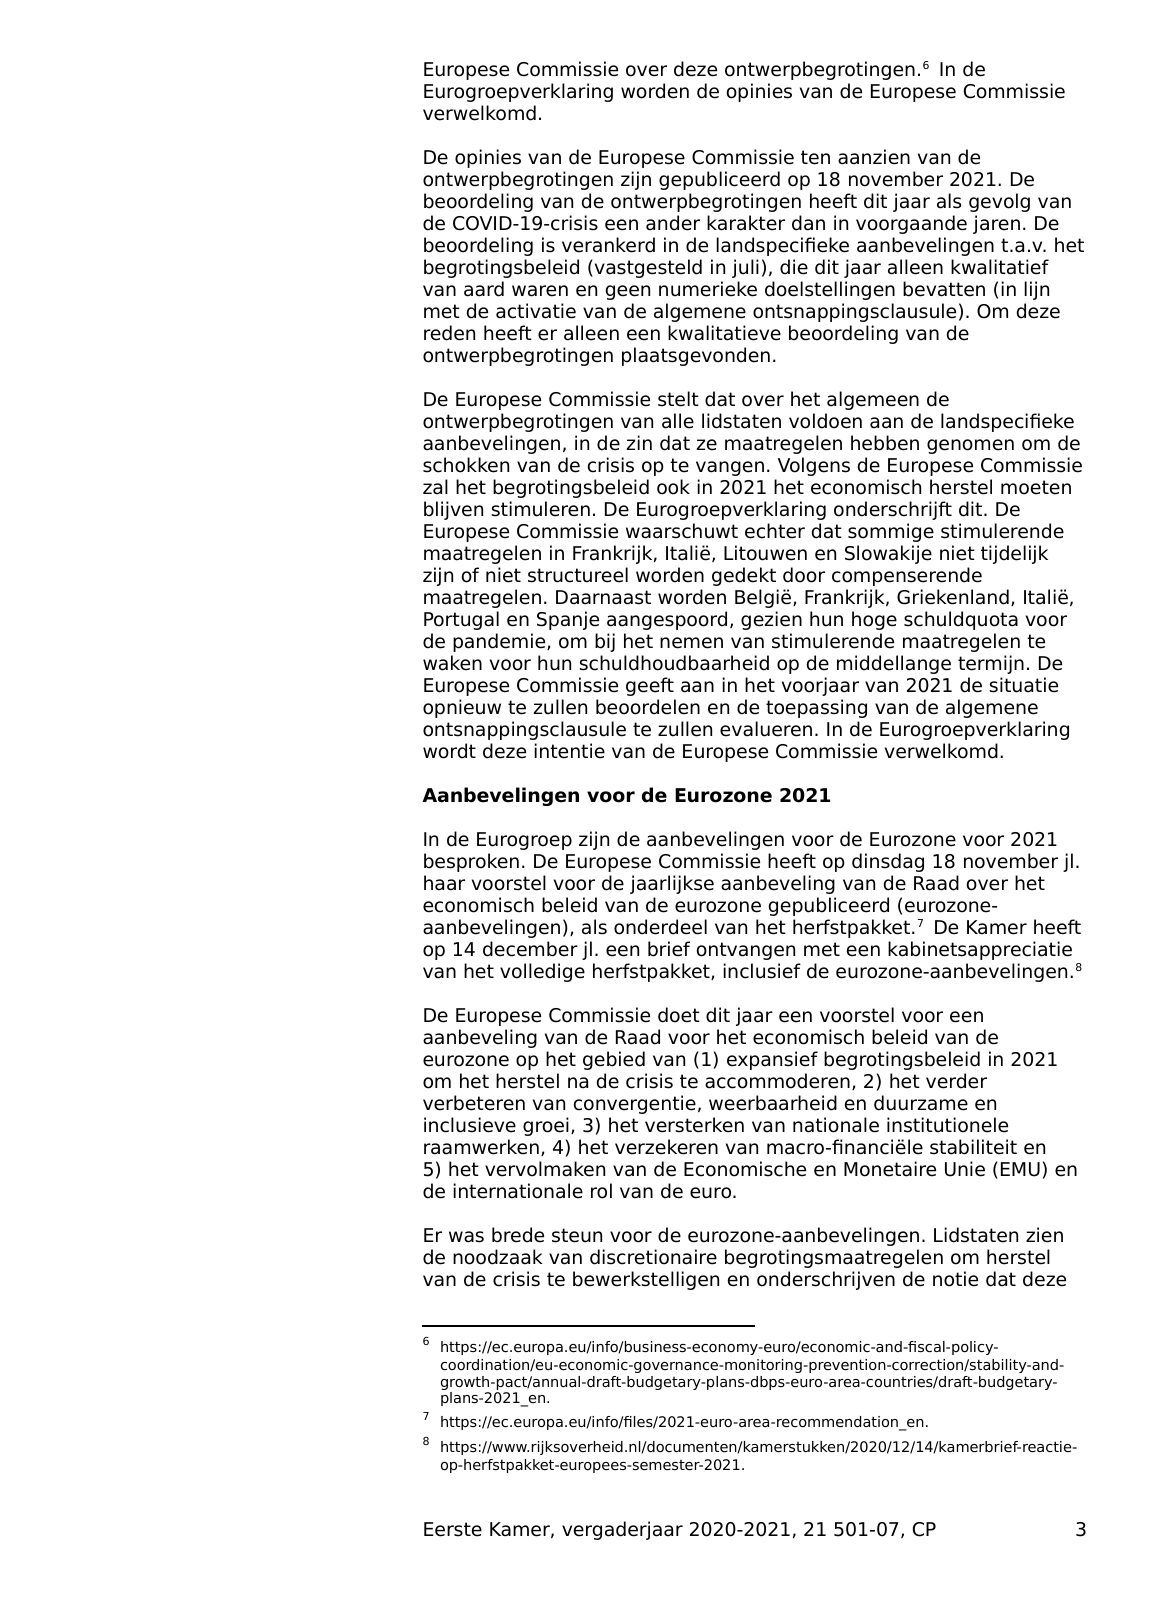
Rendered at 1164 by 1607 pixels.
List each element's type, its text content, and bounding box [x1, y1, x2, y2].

text De opinies van de Europese Commissie ten aanzien van de ontwerpbegrotingen zijn gepubliceerd op 18 november 2021. De beoordeling van de ontwerpbegrotingen heeft dit jaar als gevolg van de COVID-19-crisis een ander karakter dan in voorgaande jaren. De beoordeling is verankerd in de landspecifieke aanbevelingen t.a.v. het begrotingsbeleid (vastgesteld in juli), die dit jaar alleen kwalitatief van aard waren en geen numerieke doelstellingen bevatten (in lijn met de activatie van de algemene ontsnappingsclausule). Om deze reden heeft er alleen een kwalitatieve beoordeling van de ontwerpbegrotingen plaatsgevonden. [422, 147, 1087, 367]
text https://ec.europa.eu/info/files/2021-euro-area-recommendation_en. [422, 1410, 1087, 1432]
text De Europese Commissie stelt dat over het algemeen de ontwerpbegrotingen van alle lidstaten voldoen aan de landspecifieke aanbevelingen, in de zin dat ze maatregelen hebben genomen om de schokken van de crisis op te vangen. Volgens de Europese Commissie zal het begrotingsbeleid ook in 2021 het economisch herstel moeten blijven stimuleren. De Eurogroepverklaring onderschrijft dit. De Europese Commissie waarschuwt echter dat sommige stimulerende maatregelen in Frankrijk, Italië, Litouwen en Slowakije niet tijdelijk zijn of niet structureel worden gedekt door compenserende maatregelen. Daarnaast worden België, Frankrijk, Griekenland, Italië, Portugal en Spanje aangespoord, gezien hun hoge schuldquota voor de pandemie, om bij het nemen van stimulerende maatregelen te waken voor hun schuldhoudbaarheid op de middellange termijn. De Europese Commissie geeft aan in het voorjaar van 2021 de situatie opnieuw te zullen beoordelen en de toepassing van de algemene ontsnappingsclausule te zullen evalueren. In de Eurogroepverklaring wordt deze intentie van de Europese Commissie verwelkomd. [422, 389, 1087, 763]
text In de Eurogroep zijn de aanbevelingen voor de Eurozone voor 2021 besproken. De Europese Commissie heeft op dinsdag 18 november jl. haar voorstel voor de jaarlijkse aanbeveling van de Raad over het economisch beleid van de eurozone gepubliceerd (eurozone-aanbevelingen), als onderdeel van het herfstpakket. De Kamer heeft op 14 december jl. een brief ontvangen met een kabinetsappreciatie van het volledige herfstpakket, inclusief de eurozone-aanbevelingen. [422, 829, 1087, 983]
text https://www.rijksoverheid.nl/documenten/kamerstukken/2020/12/14/kamerbrief-reactie-op-herfstpakket-europees-semester-2021. [422, 1435, 1087, 1474]
text Er was brede steun voor de eurozone-aanbevelingen. Lidstaten zien de noodzaak van discretionaire begrotingsmaatregelen om herstel van de crisis te bewerkstelligen en onderschrijven de notie dat deze [422, 1225, 1087, 1291]
text Europese Commissie over deze ontwerpbegrotingen. In de Eurogroepverklaring worden de opinies van de Europese Commissie verwelkomd. [422, 59, 1087, 125]
subtitle Aanbevelingen voor de Eurozone 2021 [422, 785, 1087, 807]
text https://ec.europa.eu/info/business-economy-euro/economic-and-fiscal-policy-coordination/eu-economic-governance-monitoring-prevention-correction/stability-and-growth-pact/annual-draft-budgetary-plans-dbps-euro-area-countries/draft-budgetary-plans-2021_en. [422, 1335, 1087, 1407]
text De Europese Commissie doet dit jaar een voorstel voor een aanbeveling van de Raad voor het economisch beleid van de eurozone op het gebied van (1) expansief begrotingsbeleid in 2021 om het herstel na de crisis te accommoderen, 2) het verder verbeteren van convergentie, weerbaarheid en duurzame en inclusieve groei, 3) het versterken van nationale institutionele raamwerken, 4) het verzekeren van macro-financiële stabiliteit en 5) het vervolmaken van de Economische en Monetaire Unie (EMU) en de internationale rol van de euro. [422, 1005, 1087, 1203]
